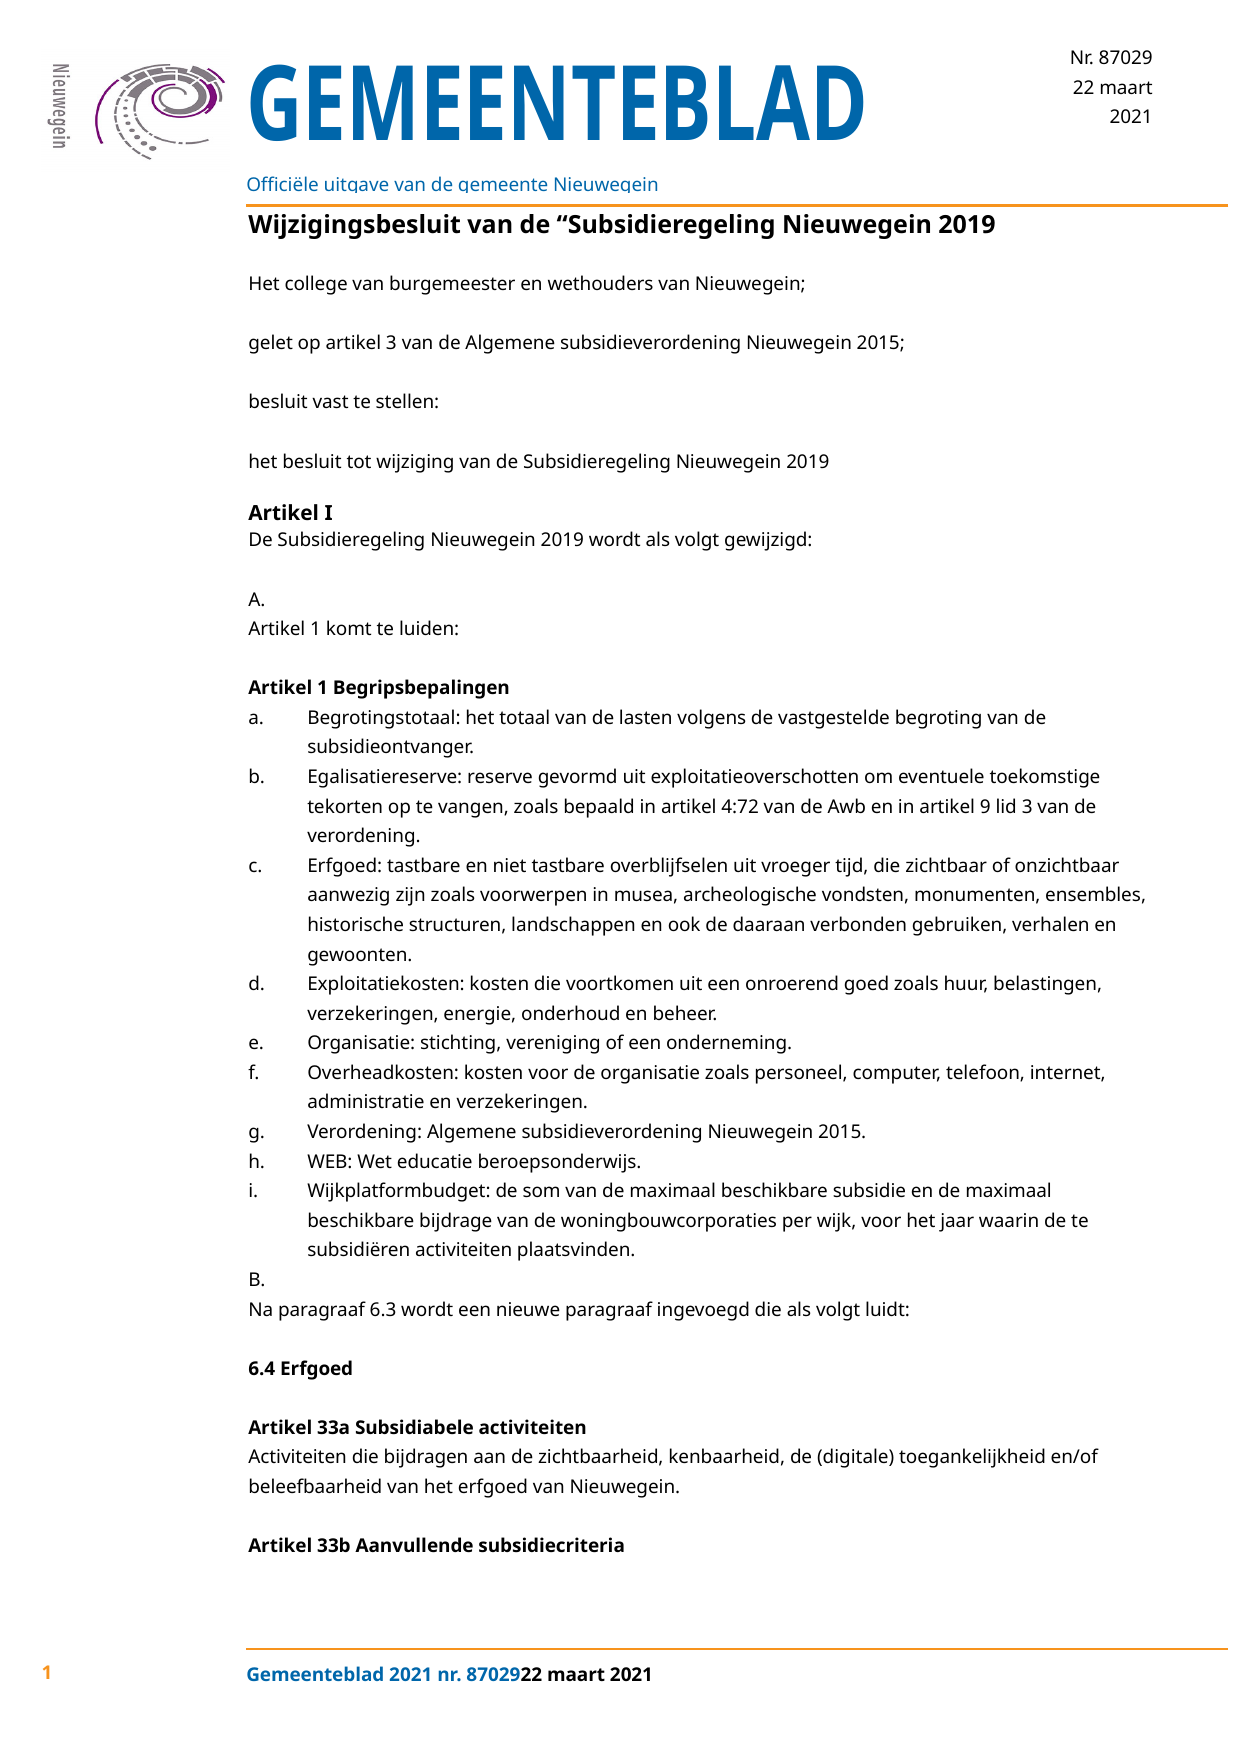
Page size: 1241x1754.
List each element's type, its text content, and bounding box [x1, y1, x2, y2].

text gelet op artikel 3 van de Algemene subsidieverordening Nieuwegein 2015; [248, 329, 1152, 355]
text besluit vast te stellen: [248, 389, 1152, 414]
text De Subsidieregeling Nieuwegein 2019 wordt als volgt gewijzigd: [248, 527, 1152, 552]
text A. [248, 586, 1152, 612]
list Exploitatiekosten: kosten die voortkomen uit een onroerend goed zoals huur, belastingen, verzekeringen, energie, onderhoud en beheer. [248, 970, 1152, 1026]
list Begrotingstotaal: het totaal van de lasten volgens de vastgestelde begroting van de subsidieontvanger. [248, 704, 1152, 759]
text Het college van burgemeester en wethouders van Nieuwegein; [248, 270, 1152, 296]
picture [41, 47, 231, 172]
text Artikel I [248, 498, 1152, 527]
list WEB: Wet educatie beroepsonderwijs. [248, 1148, 1152, 1174]
list Overheadkosten: kosten voor de organisatie zoals personeel, computer, telefoon, internet, administratie en verzekeringen. [248, 1059, 1152, 1114]
text Wijzigingsbesluit van de “Subsidieregeling Nieuwegein 2019 [248, 207, 1152, 241]
text 6.4 Erfgoed [248, 1355, 1152, 1381]
text het besluit tot wijziging van de Subsidieregeling Nieuwegein 2019 [248, 448, 1152, 473]
text B. [248, 1266, 1152, 1292]
text Artikel 33b Aanvullende subsidiecriteria [248, 1532, 1152, 1558]
text Activiteiten die bijdragen aan de zichtbaarheid, kenbaarheid, de (digitale) toegankelijkheid en/of beleefbaarheid van het erfgoed van Nieuwegein. [248, 1444, 1152, 1499]
text Artikel 33a Subsidiabele activiteiten [248, 1414, 1152, 1440]
list Erfgoed: tastbare en niet tastbare overblijfselen uit vroeger tijd, die zichtbaar of onzichtbaar aanwezig zijn zoals voorwerpen in musea, archeologische vondsten, monumenten, ensembles, historische structuren, landschappen en ook de daaraan verbonden gebruiken, verhalen en gewoonten. [248, 852, 1152, 967]
text Na paragraaf 6.3 wordt een nieuwe paragraaf ingevoegd die als volgt luidt: [248, 1296, 1152, 1322]
list Wijkplatformbudget: de som van de maximaal beschikbare subsidie en de maximaal beschikbare bijdrage van de woningbouwcorporaties per wijk, voor het jaar waarin de te subsidiëren activiteiten plaatsvinden. [248, 1177, 1152, 1262]
list Organisatie: stichting, vereniging of een onderneming. [248, 1029, 1152, 1055]
list Egalisatiereserve: reserve gevormd uit exploitatieoverschotten om eventuele toekomstige tekorten op te vangen, zoals bepaald in artikel 4:72 van de Awb en in artikel 9 lid 3 van de verordening. [248, 763, 1152, 848]
list Verordening: Algemene subsidieverordening Nieuwegein 2015. [248, 1118, 1152, 1144]
text Artikel 1 Begripsbepalingen [248, 674, 1152, 700]
text Artikel 1 komt te luiden: [248, 615, 1152, 641]
